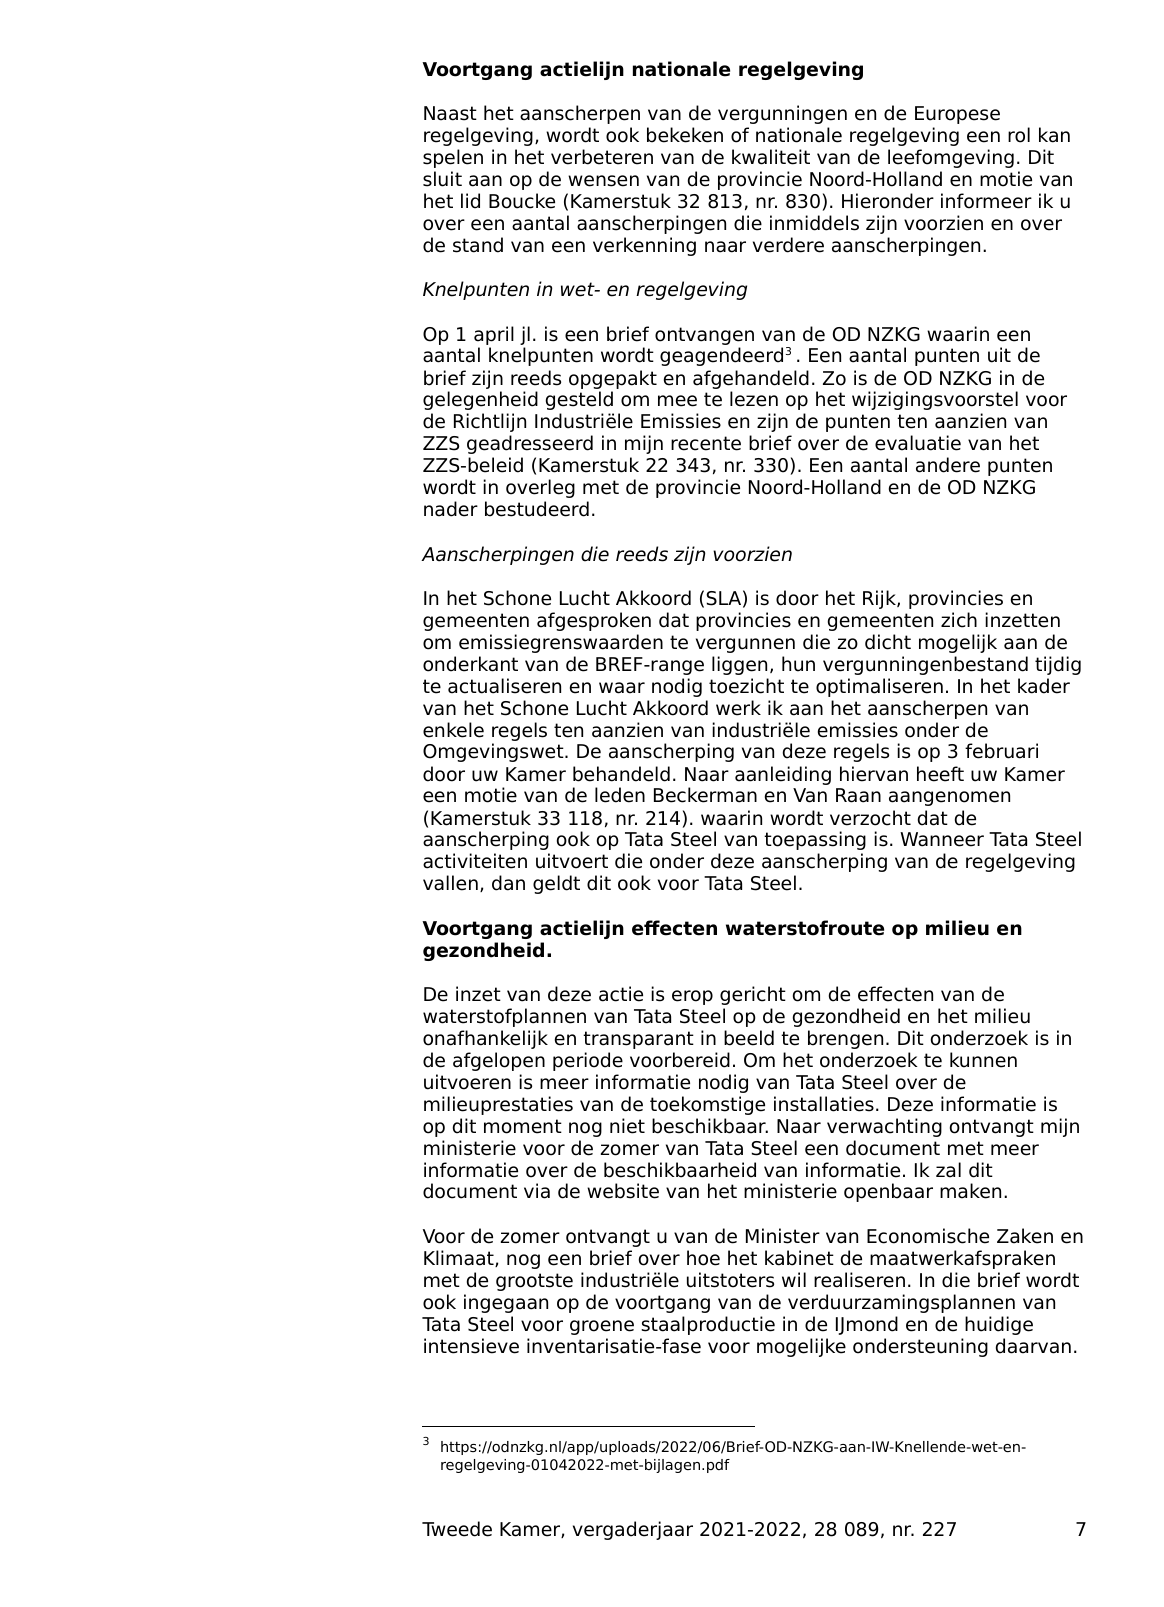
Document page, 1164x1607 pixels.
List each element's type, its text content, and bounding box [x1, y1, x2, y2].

text De inzet van deze actie is erop gericht om de effecten van de waterstofplannen van Tata Steel op de gezondheid en het milieu onafhankelijk en transparant in beeld te brengen. Dit onderzoek is in de afgelopen periode voorbereid. Om het onderzoek te kunnen uitvoeren is meer informatie nodig van Tata Steel over de milieuprestaties van de toekomstige installaties. Deze informatie is op dit moment nog niet beschikbaar. Naar verwachting ontvangt mijn ministerie voor de zomer van Tata Steel een document met meer informatie over de beschikbaarheid van informatie. Ik zal dit document via de website van het ministerie openbaar maken. [422, 984, 1087, 1203]
text Voor de zomer ontvangt u van de Minister van Economische Zaken en Klimaat, nog een brief over hoe het kabinet de maatwerkafspraken met de grootste industriële uitstoters wil realiseren. In die brief wordt ook ingegaan op de voortgang van de verduurzamingsplannen van Tata Steel voor groene staalproductie in de IJmond en de huidige intensieve inventarisatie-fase voor mogelijke ondersteuning daarvan. [422, 1226, 1087, 1357]
text Naast het aanscherpen van de vergunningen en de Europese regelgeving, wordt ook bekeken of nationale regelgeving een rol kan spelen in het verbeteren van de kwaliteit van de leefomgeving. Dit sluit aan op de wensen van de provincie Noord-Holland en motie van het lid Boucke (Kamerstuk 32 813, nr. 830). Hieronder informeer ik u over een aantal aanscherpingen die inmiddels zijn voorzien en over de stand van een verkenning naar verdere aanscherpingen. [422, 103, 1087, 257]
subtitle Voortgang actielijn effecten waterstofroute op milieu en gezondheid. [422, 917, 1087, 961]
text In het Schone Lucht Akkoord (SLA) is door het Rijk, provincies en gemeenten afgesproken dat provincies en gemeenten zich inzetten om emissiegrenswaarden te vergunnen die zo dicht mogelijk aan de onderkant van de BREF-range liggen, hun vergunningenbestand tijdig te actualiseren en waar nodig toezicht te optimaliseren. In het kader van het Schone Lucht Akkoord werk ik aan het aanscherpen van enkele regels ten aanzien van industriële emissies onder de Omgevingswet. De aanscherping van deze regels is op 3 februari door uw Kamer behandeld. Naar aanleiding hiervan heeft uw Kamer een motie van de leden Beckerman en Van Raan aangenomen (Kamerstuk 33 118, nr. 214). waarin wordt verzocht dat de aanscherping ook op Tata Steel van toepassing is. Wanneer Tata Steel activiteiten uitvoert die onder deze aanscherping van de regelgeving vallen, dan geldt dit ook voor Tata Steel. [422, 588, 1087, 895]
subtitle Aanscherpingen die reeds zijn voorzien [422, 543, 1087, 565]
text Op 1 april jl. is een brief ontvangen van de OD NZKG waarin een aantal knelpunten wordt geagendeerd. Een aantal punten uit de brief zijn reeds opgepakt en afgehandeld. Zo is de OD NZKG in de gelegenheid gesteld om mee te lezen op het wijzigingsvoorstel voor de Richtlijn Industriële Emissies en zijn de punten ten aanzien van ZZS geadresseerd in mijn recente brief over de evaluatie van het ZZS-beleid (Kamerstuk 22 343, nr. 330). Een aantal andere punten wordt in overleg met de provincie Noord-Holland en de OD NZKG nader bestudeerd. [422, 323, 1087, 521]
subtitle Voortgang actielijn nationale regelgeving [422, 59, 1087, 81]
subtitle Knelpunten in wet- en regelgeving [422, 279, 1087, 301]
text https://odnzkg.nl/app/uploads/2022/06/Brief-OD-NZKG-aan-IW-Knellende-wet-en-regelgeving-01042022-met-bijlagen.pdf [422, 1435, 1087, 1474]
